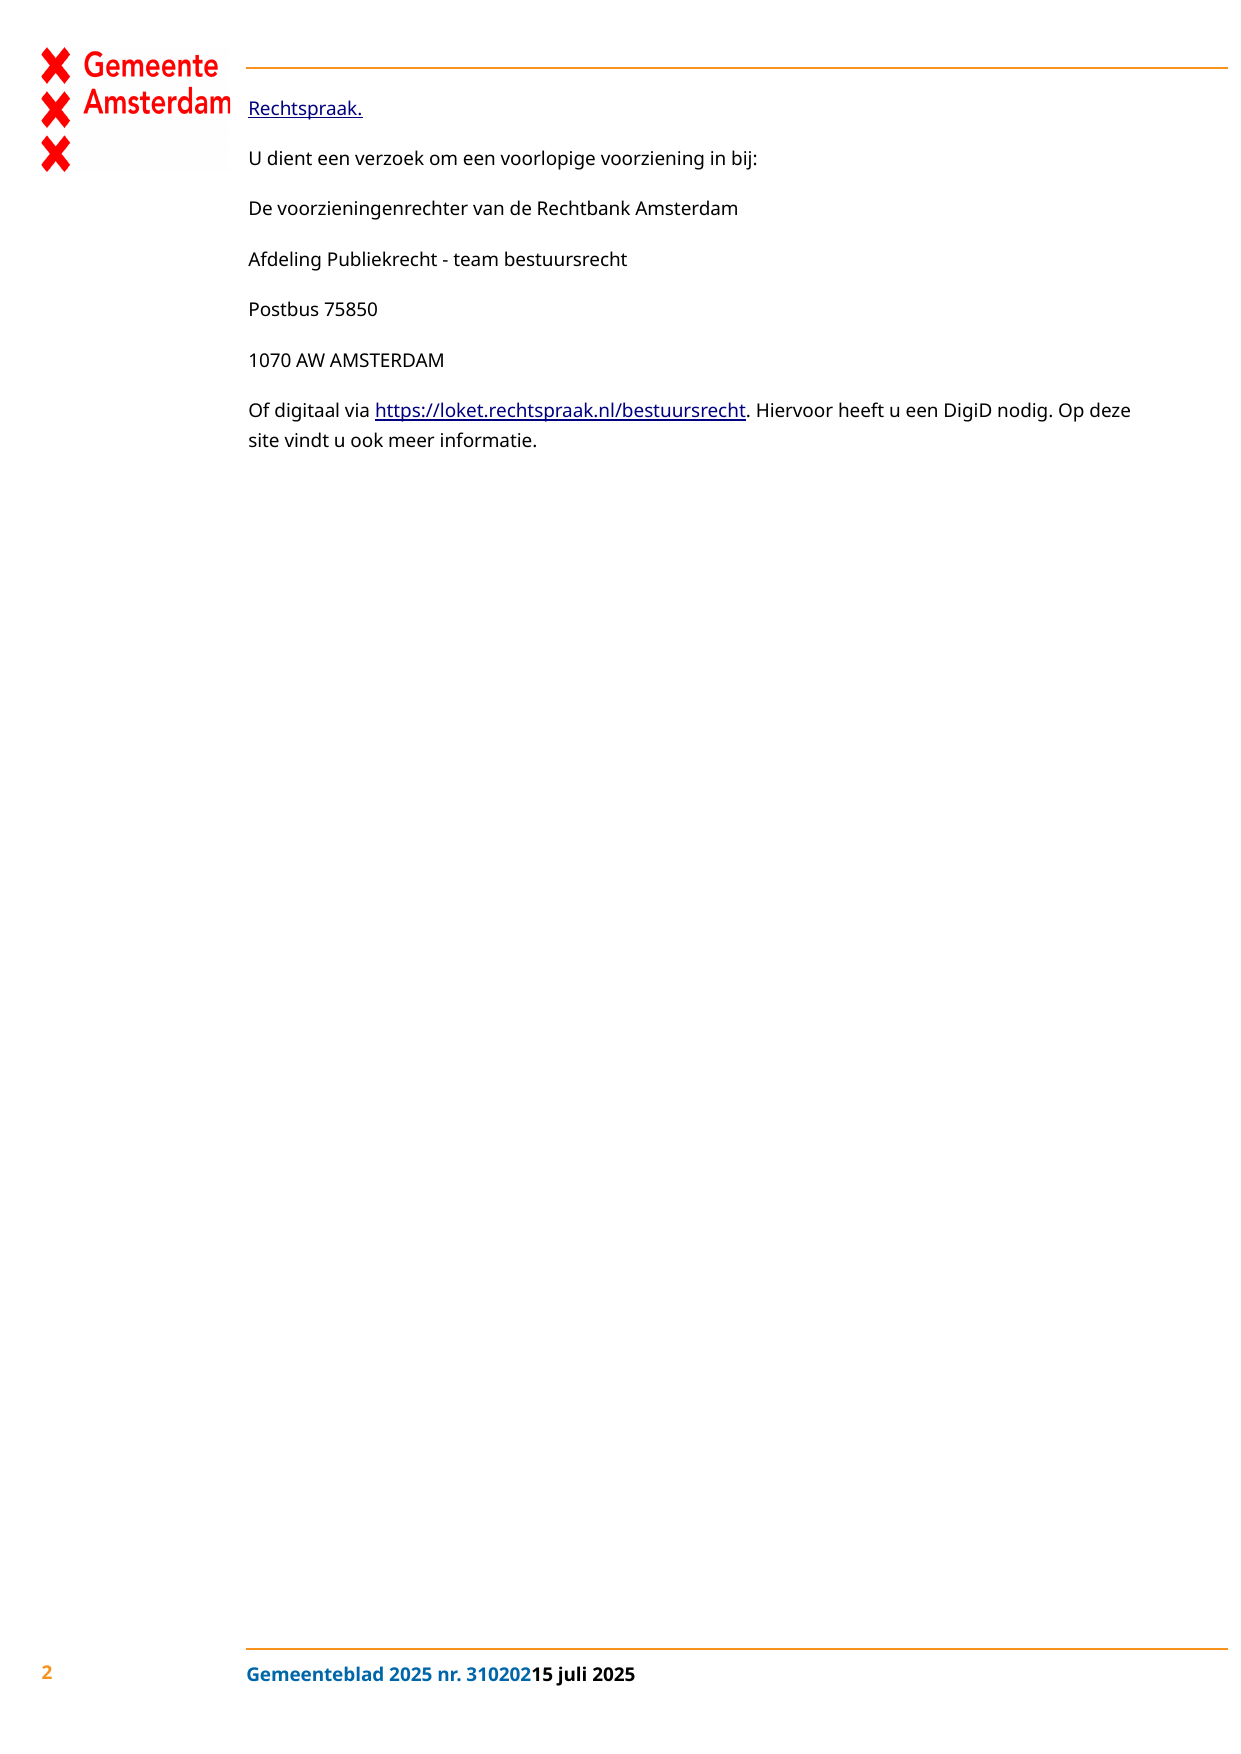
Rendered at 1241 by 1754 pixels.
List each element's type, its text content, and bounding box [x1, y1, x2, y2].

text Of digitaal via https://loket.rechtspraak.nl/bestuursrecht. Hiervoor heeft u een DigiD nodig. Op deze site vindt u ook meer informatie. [248, 397, 1152, 453]
text Afdeling Publiekrecht - team bestuursrecht [248, 246, 1152, 272]
picture [41, 47, 231, 172]
text Postbus 75850 [248, 296, 1152, 322]
text De voorzieningenrechter van de Rechtbank Amsterdam [248, 196, 1152, 221]
text U dient een verzoek om een voorlopige voorziening in bij: [248, 145, 1152, 171]
text Rechtspraak. [248, 95, 1152, 121]
text 1070 AW AMSTERDAM [248, 347, 1152, 373]
